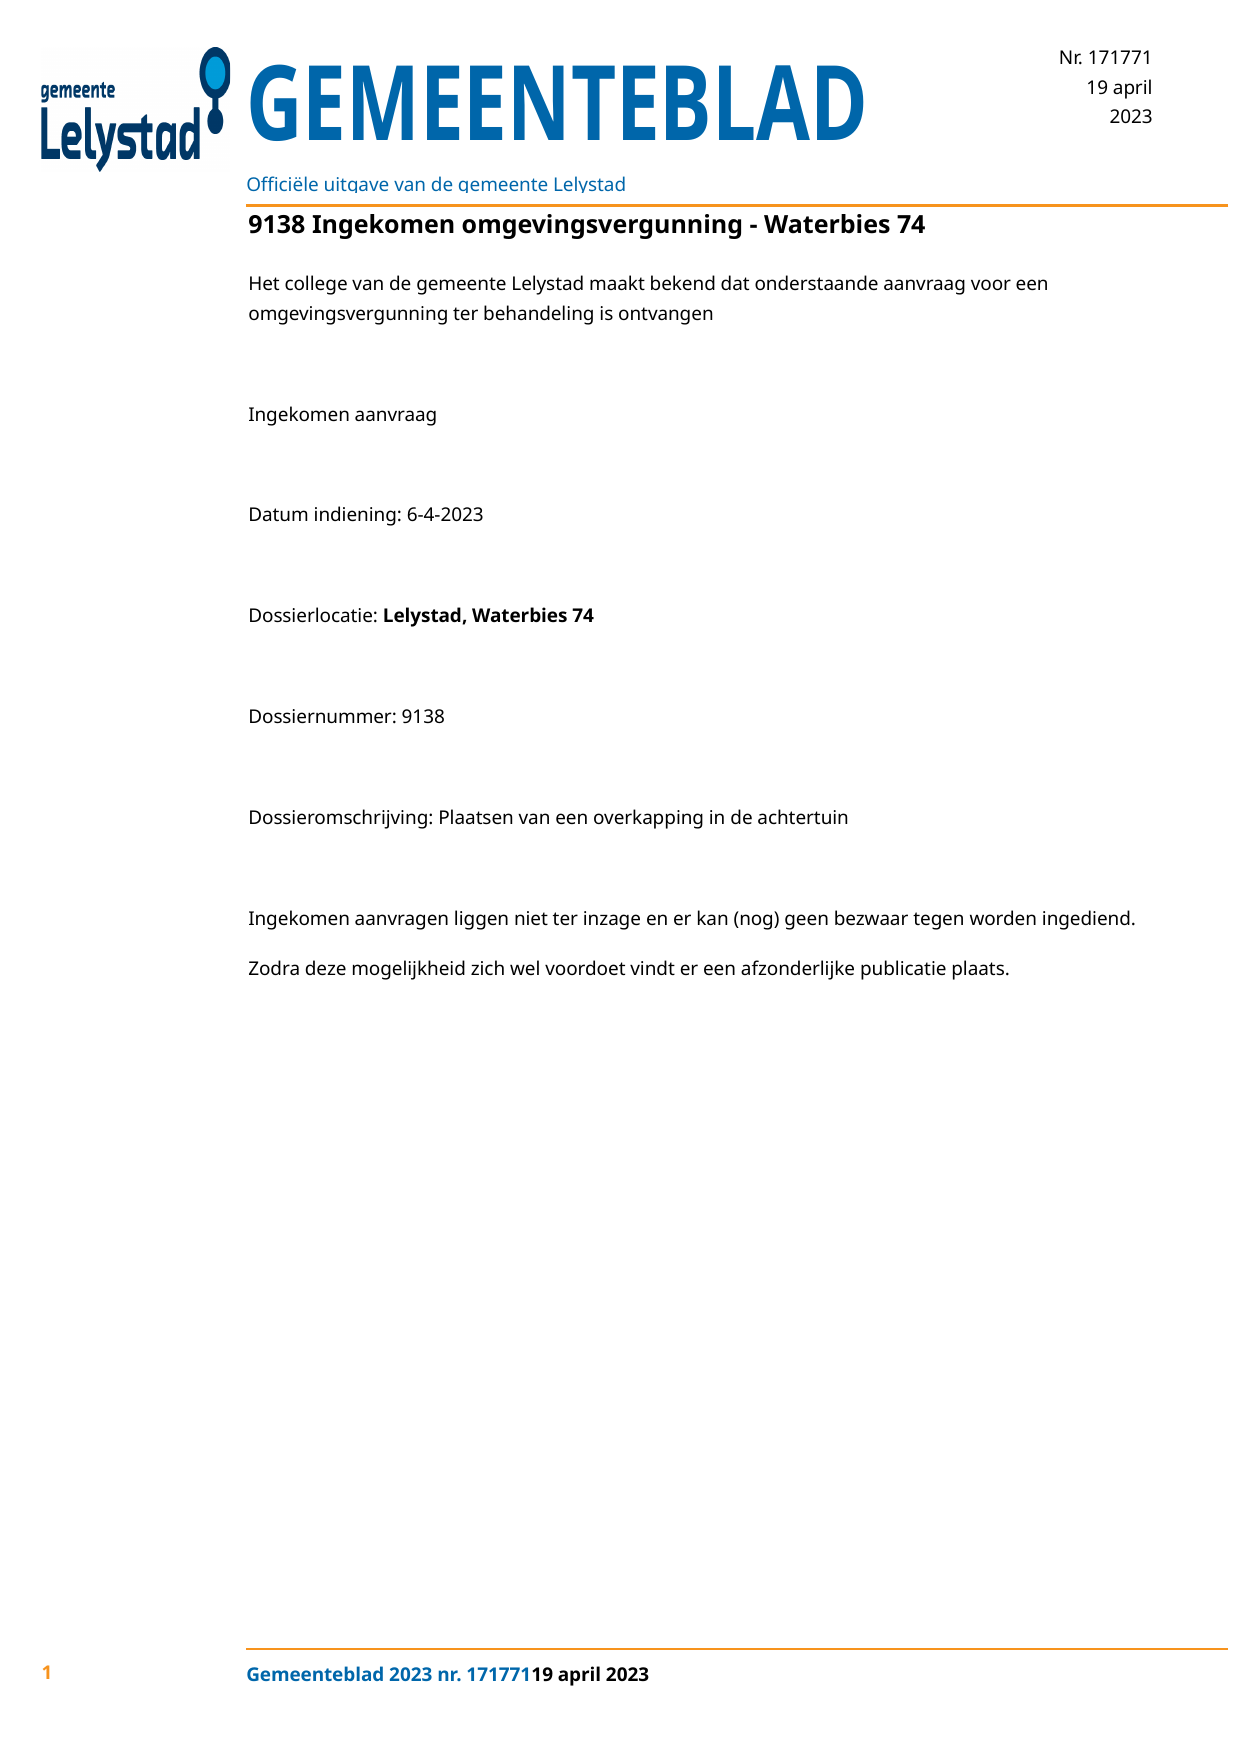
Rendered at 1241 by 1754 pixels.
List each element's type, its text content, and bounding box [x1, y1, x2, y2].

text Zodra deze mogelijkheid zich wel voordoet vindt er een afzonderlijke publicatie plaats. [248, 955, 1152, 981]
text Dossierlocatie: Lelystad, Waterbies 74 [248, 602, 1152, 628]
picture [41, 47, 231, 172]
text 9138 Ingekomen omgevingsvergunning - Waterbies 74 [248, 207, 1152, 241]
text Ingekomen aanvraag [248, 401, 1152, 426]
text Dossiernummer: 9138 [248, 703, 1152, 729]
text Ingekomen aanvragen liggen niet ter inzage en er kan (nog) geen bezwaar tegen worden ingediend. [248, 905, 1152, 931]
text Het college van de gemeente Lelystad maakt bekend dat onderstaande aanvraag voor een omgevingsvergunning ter behandeling is ontvangen [248, 270, 1152, 326]
text Dossieromschrijving: Plaatsen van een overkapping in de achtertuin [248, 804, 1152, 830]
text Datum indiening: 6-4-2023 [248, 502, 1152, 527]
